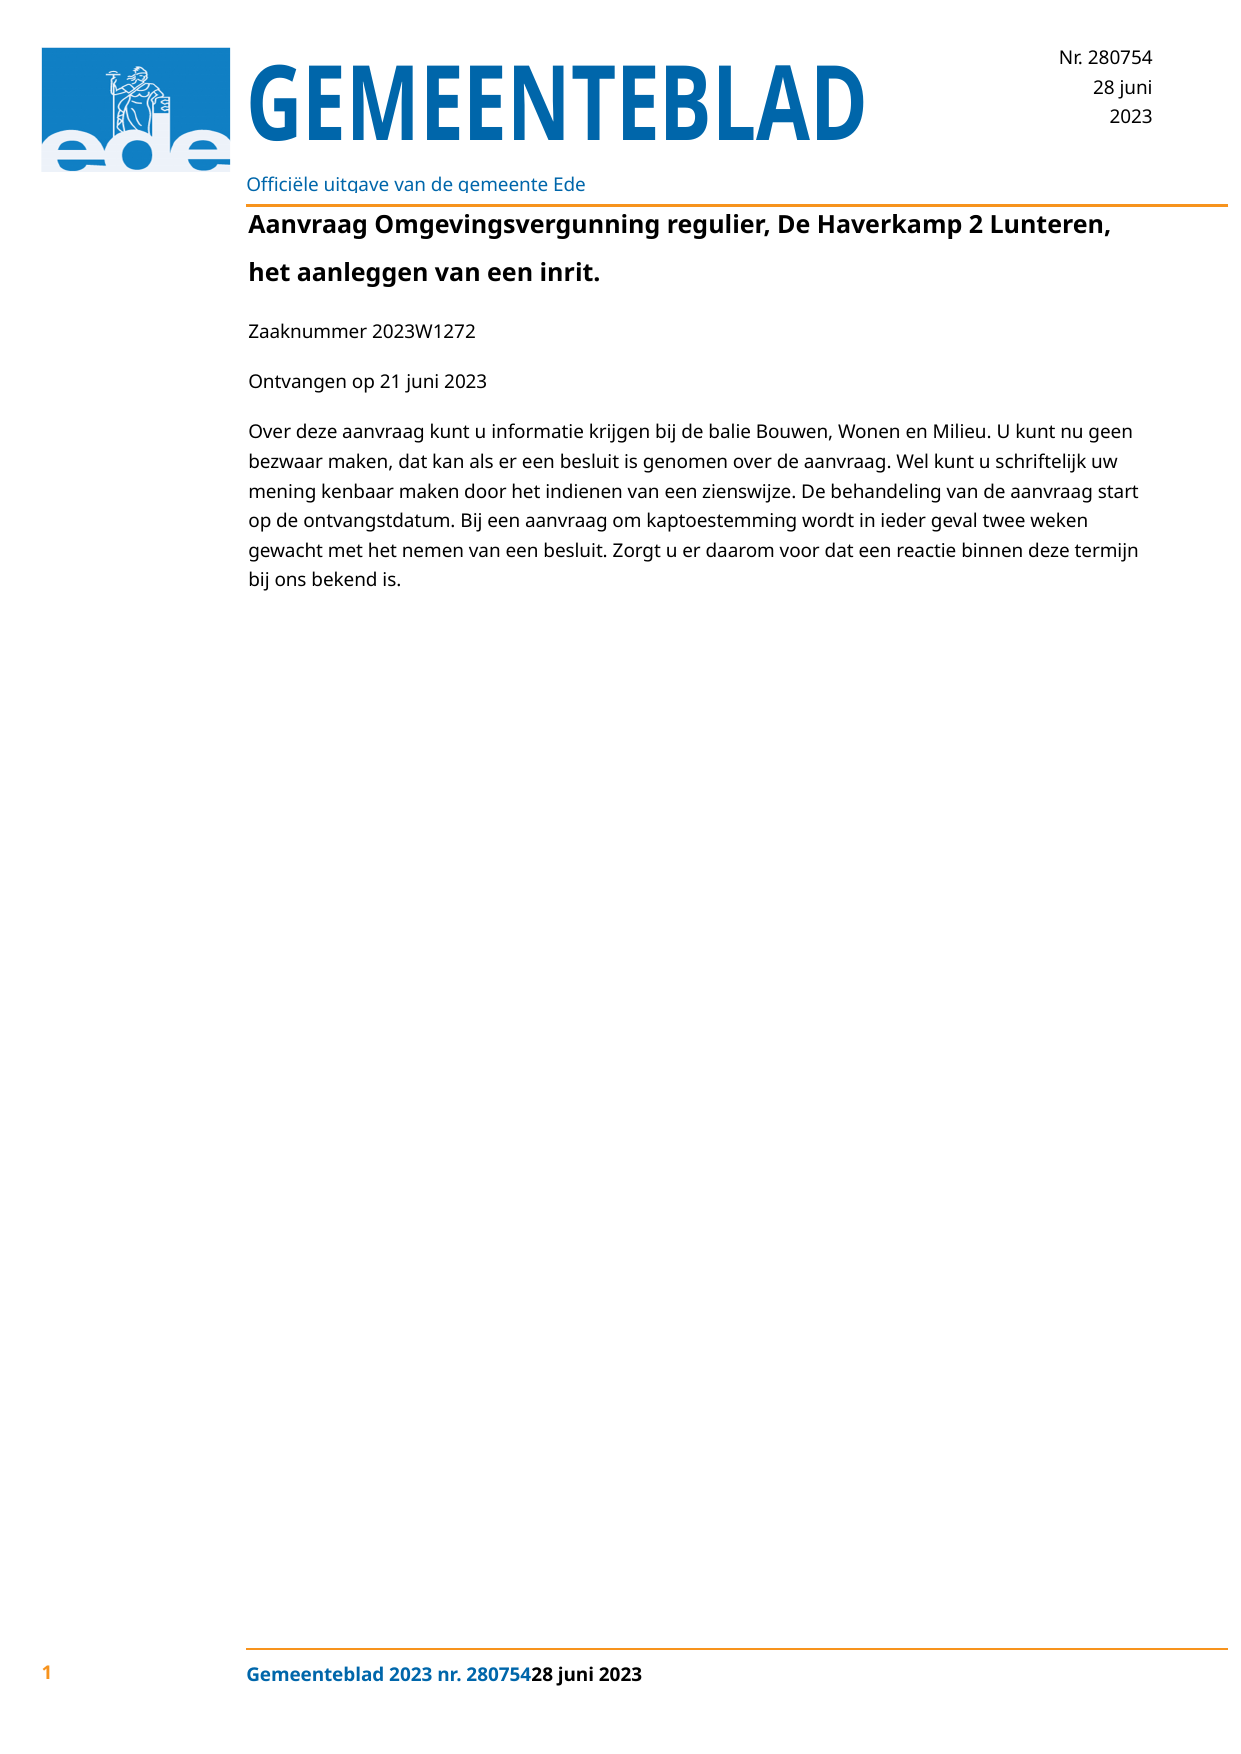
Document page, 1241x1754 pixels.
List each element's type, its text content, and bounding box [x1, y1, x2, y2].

text Aanvraag Omgevingsvergunning regulier, De Haverkamp 2 Lunteren, het aanleggen van een inrit. [248, 207, 1152, 288]
text Over deze aanvraag kunt u informatie krijgen bij de balie Bouwen, Wonen en Milieu. U kunt nu geen bezwaar maken, dat kan als er een besluit is genomen over de aanvraag. Wel kunt u schriftelijk uw mening kenbaar maken door het indienen van een zienswijze. De behandeling van de aanvraag start op de ontvangstdatum. Bij een aanvraag om kaptoestemming wordt in ieder geval twee weken gewacht met het nemen van een besluit. Zorgt u er daarom voor dat een reactie binnen deze termijn bij ons bekend is. [248, 419, 1152, 592]
text Ontvangen op 21 juni 2023 [248, 368, 1152, 394]
picture [41, 47, 231, 172]
text Zaaknummer 2023W1272 [248, 318, 1152, 344]
